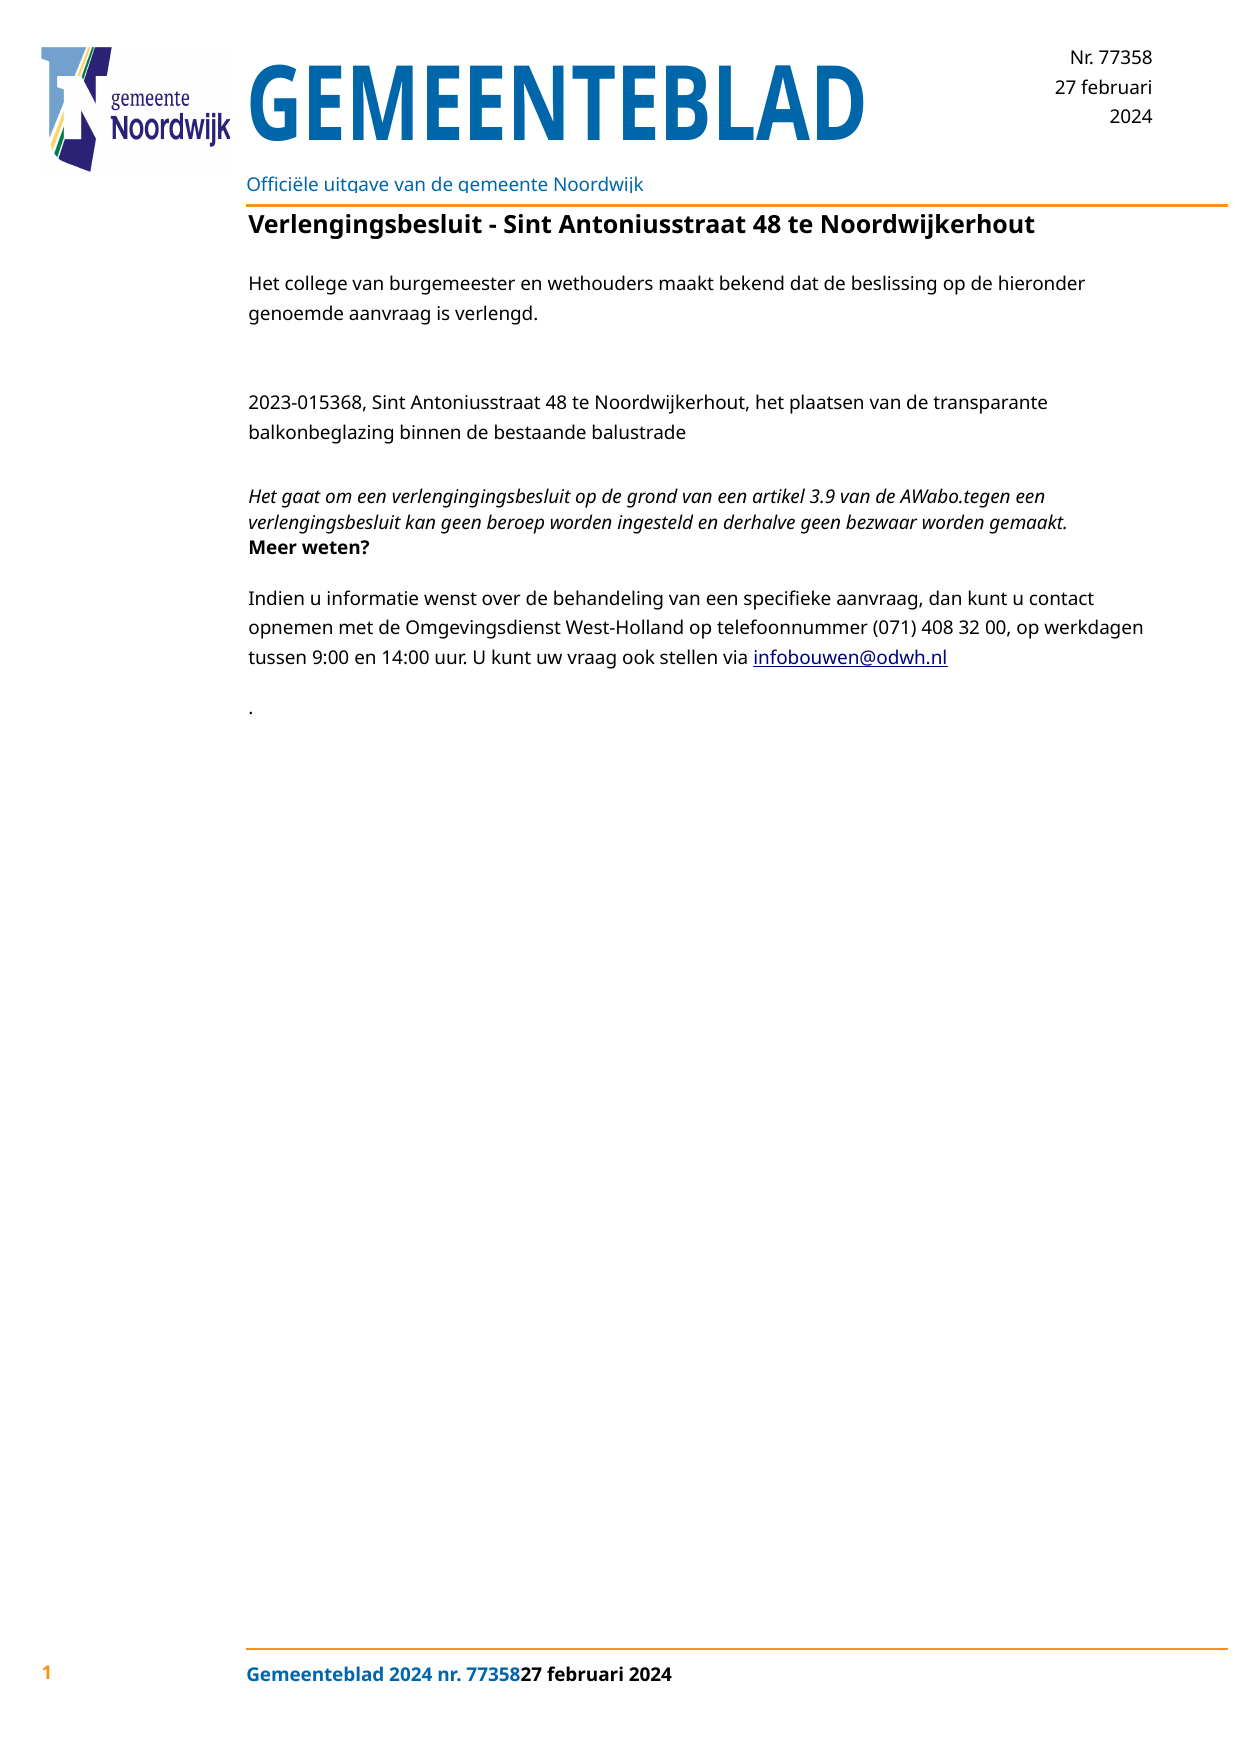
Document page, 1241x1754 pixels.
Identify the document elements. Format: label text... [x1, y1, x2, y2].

text . [248, 694, 1152, 720]
text 2023-015368, Sint Antoniusstraat 48 te Noordwijkerhout, het plaatsen van de transparante balkonbeglazing binnen de bestaande balustrade [248, 389, 1152, 445]
text Verlengingsbesluit - Sint Antoniusstraat 48 te Noordwijkerhout [248, 207, 1152, 241]
text Het gaat om een verlengingingsbesluit op de grond van een artikel 3.9 van de AWabo.tegen een verlengingsbesluit kan geen beroep worden ingesteld en derhalve geen bezwaar worden gemaakt. [248, 483, 1152, 534]
text Het college van burgemeester en wethouders maakt bekend dat de beslissing op de hieronder genoemde aanvraag is verlengd. [248, 270, 1152, 326]
text Indien u informatie wenst over de behandeling van een specifieke aanvraag, dan kunt u contact opnemen met de Omgevingsdienst West-Holland op telefoonnummer (071) 408 32 00, op werkdagen tussen 9:00 en 14:00 uur. U kunt uw vraag ook stellen via infobouwen@odwh.nl [248, 585, 1152, 670]
text Meer weten? [248, 534, 1152, 560]
picture [41, 47, 231, 172]
